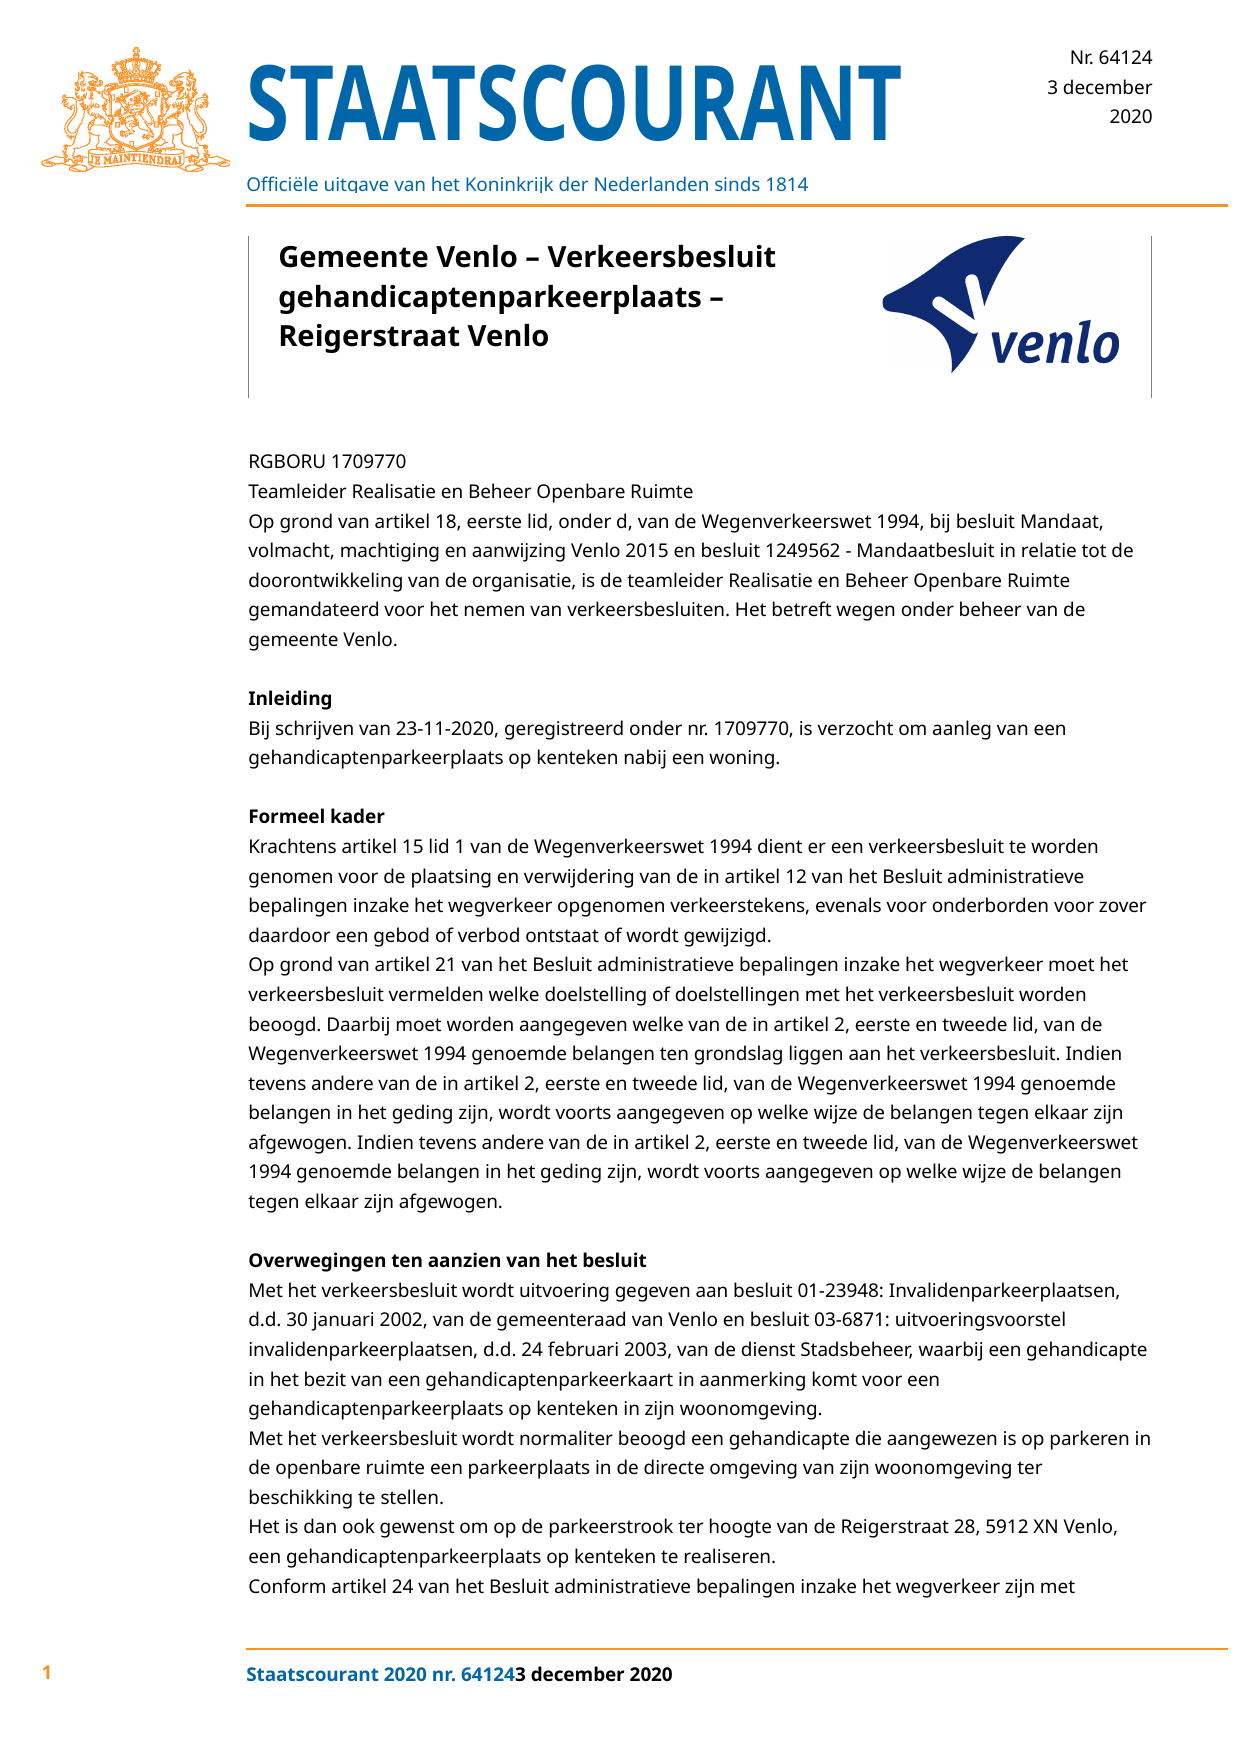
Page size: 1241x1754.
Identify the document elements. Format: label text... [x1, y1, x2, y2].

text Op grond van artikel 21 van het Besluit administratieve bepalingen inzake het wegverkeer moet het verkeersbesluit vermelden welke doelstelling of doelstellingen met het verkeersbesluit worden beoogd. Daarbij moet worden aangegeven welke van de in artikel 2, eerste en tweede lid, van de Wegenverkeerswet 1994 genoemde belangen ten grondslag liggen aan het verkeersbesluit. Indien tevens andere van de in artikel 2, eerste en tweede lid, van de Wegenverkeerswet 1994 genoemde belangen in het geding zijn, wordt voorts aangegeven op welke wijze de belangen tegen elkaar zijn afgewogen. Indien tevens andere van de in artikel 2, eerste en tweede lid, van de Wegenverkeerswet 1994 genoemde belangen in het geding zijn, wordt voorts aangegeven op welke wijze de belangen tegen elkaar zijn afgewogen. [248, 952, 1152, 1214]
text Met het verkeersbesluit wordt normaliter beoogd een gehandicapte die aangewezen is op parkeren in de openbare ruimte een parkeerplaats in de directe omgeving van zijn woonomgeving ter beschikking te stellen. [248, 1425, 1152, 1510]
picture [882, 236, 1119, 373]
text Op grond van artikel 18, eerste lid, onder d, van de Wegenverkeerswet 1994, bij besluit Mandaat, volmacht, machtiging en aanwijzing Venlo 2015 en besluit 1249562 - Mandaatbesluit in relatie tot de doorontwikkeling van de organisatie, is de teamleider Realisatie en Beheer Openbare Ruimte gemandateerd voor het nemen van verkeersbesluiten. Het betreft wegen onder beheer van de gemeente Venlo. [248, 508, 1152, 652]
text Conform artikel 24 van het Besluit administratieve bepalingen inzake het wegverkeer zijn met [248, 1573, 1152, 1598]
text Formeel kader [248, 804, 1152, 829]
text Bij schrijven van 23-11-2020, geregistreerd onder nr. 1709770, is verzocht om aanleg van een gehandicaptenparkeerplaats op kenteken nabij een woning. [248, 715, 1152, 770]
text Inleiding [248, 685, 1152, 711]
text Overwegingen ten aanzien van het besluit [248, 1247, 1152, 1273]
table_header Gemeente Venlo – Verkeersbesluit gehandicaptenparkeerplaats – Reigerstraat Venlo [249, 236, 850, 398]
text Teamleider Realisatie en Beheer Openbare Ruimte [248, 478, 1152, 504]
text Met het verkeersbesluit wordt uitvoering gegeven aan besluit 01-23948: Invalidenparkeerplaatsen, d.d. 30 januari 2002, van de gemeenteraad van Venlo en besluit 03-6871: uitvoeringsvoorstel invalidenparkeerplaatsen, d.d. 24 februari 2003, van de dienst Stadsbeheer, waarbij een gehandicapte in het bezit van een gehandicaptenparkeerkaart in aanmerking komt voor een gehandicaptenparkeerplaats op kenteken in zijn woonomgeving. [248, 1277, 1152, 1421]
text RGBORU 1709770 [248, 449, 1152, 474]
table_header [850, 236, 1151, 398]
text Krachtens artikel 15 lid 1 van de Wegenverkeerswet 1994 dient er een verkeersbesluit te worden genomen voor de plaatsing en verwijdering van de in artikel 12 van het Besluit administratieve bepalingen inzake het wegverkeer opgenomen verkeerstekens, evenals voor onderborden voor zover daardoor een gebod of verbod ontstaat of wordt gewijzigd. [248, 833, 1152, 948]
picture [41, 47, 231, 172]
text Het is dan ook gewenst om op de parkeerstrook ter hoogte van de Reigerstraat 28, 5912 XN Venlo, een gehandicaptenparkeerplaats op kenteken te realiseren. [248, 1514, 1152, 1569]
